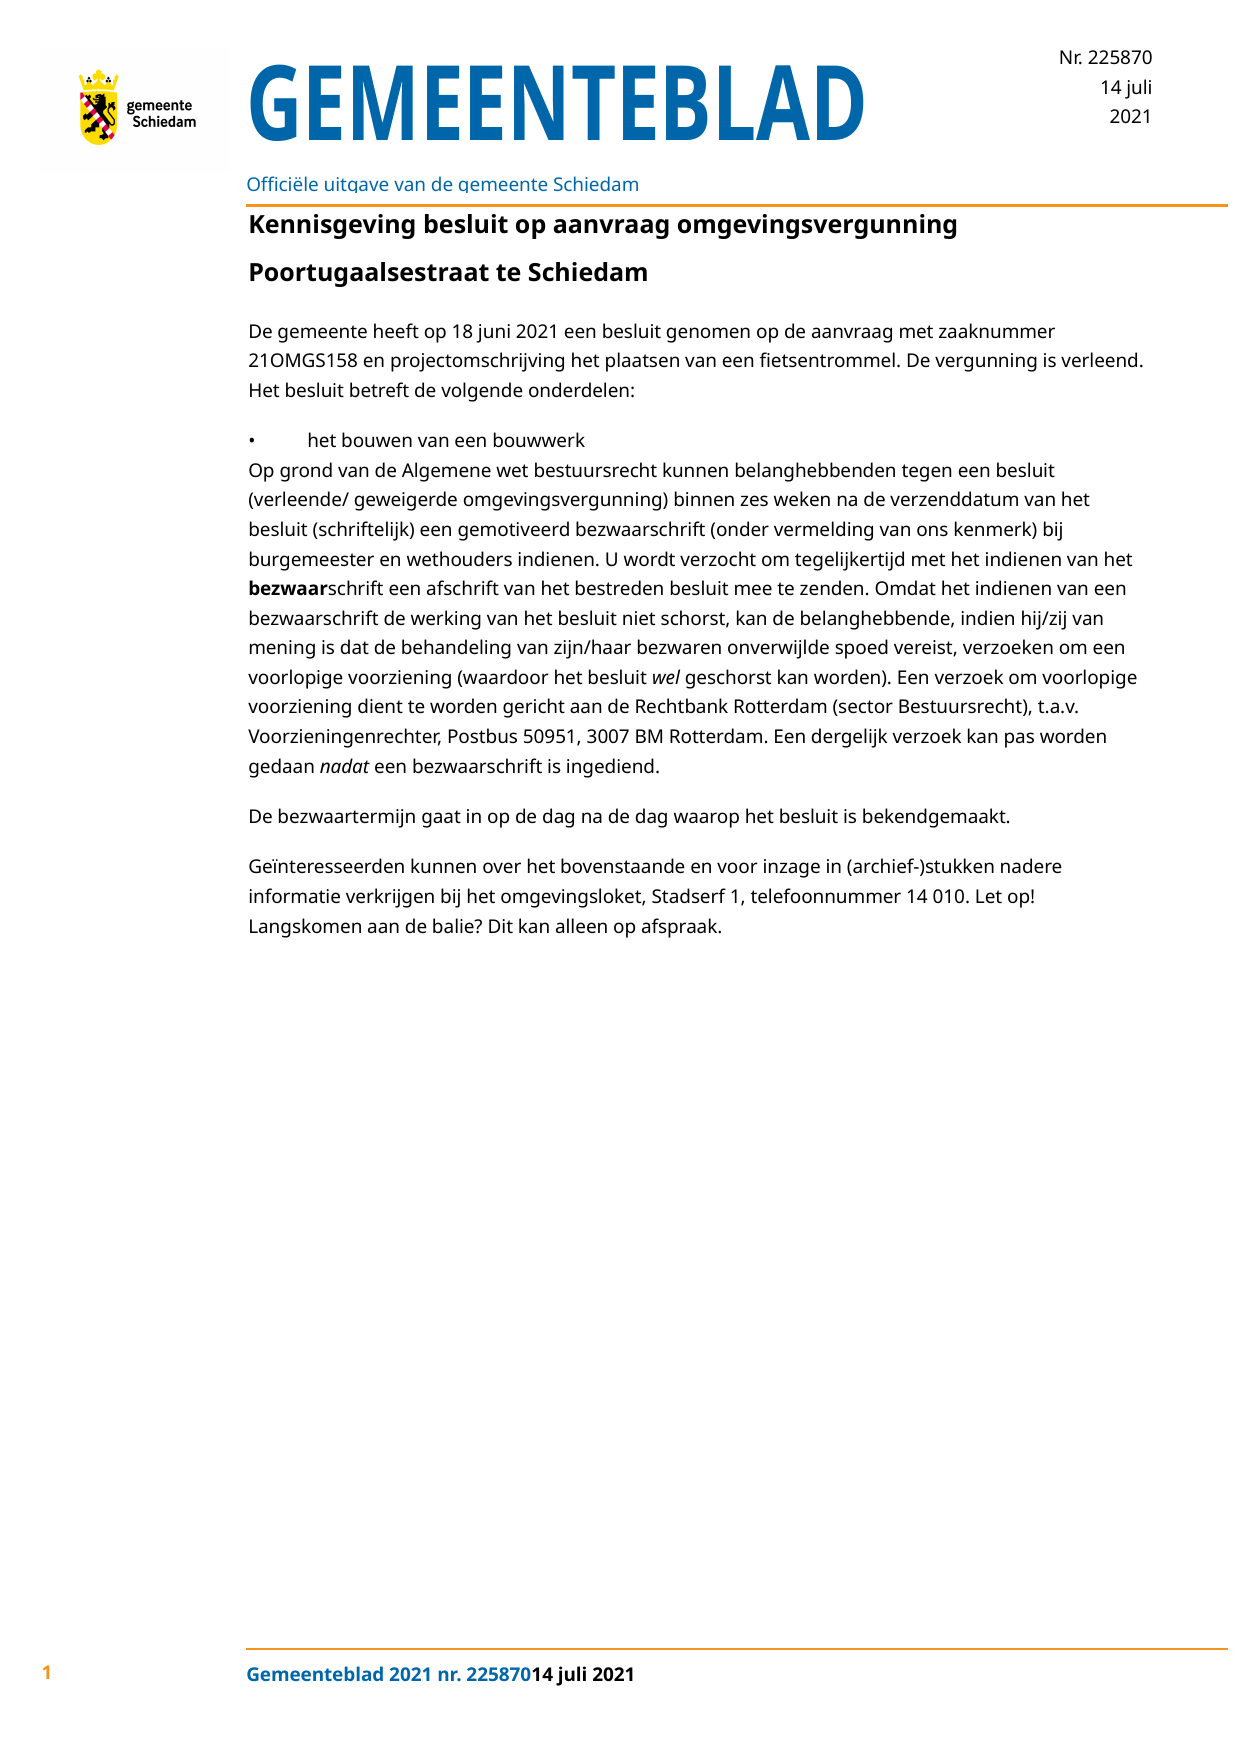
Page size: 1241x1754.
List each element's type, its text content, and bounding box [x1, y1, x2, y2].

text Op grond van de Algemene wet bestuursrecht kunnen belanghebbenden tegen een besluit (verleende/ geweigerde omgevingsvergunning) binnen zes weken na de verzenddatum van het besluit (schriftelijk) een gemotiveerd bezwaarschrift (onder vermelding van ons kenmerk) bij burgemeester en wethouders indienen. U wordt verzocht om tegelijkertijd met het indienen van het bezwaarschrift een afschrift van het bestreden besluit mee te zenden. Omdat het indienen van een bezwaarschrift de werking van het besluit niet schorst, kan de belanghebbende, indien hij/zij van mening is dat de behandeling van zijn/haar bezwaren onverwijlde spoed vereist, verzoeken om een voorlopige voorziening (waardoor het besluit wel geschorst kan worden). Een verzoek om voorlopige voorziening dient te worden gericht aan de Rechtbank Rotterdam (sector Bestuursrecht), t.a.v. Voorzieningenrechter, Postbus 50951, 3007 BM Rotterdam. Een dergelijk verzoek kan pas worden gedaan nadat een bezwaarschrift is ingediend. [248, 457, 1152, 779]
picture [41, 47, 231, 172]
list het bouwen van een bouwwerk [248, 427, 1152, 453]
text Geïnteresseerden kunnen over het bovenstaande en voor inzage in (archief-)stukken nadere informatie verkrijgen bij het omgevingsloket, Stadserf 1, telefoonnummer 14 010. Let op! Langskomen aan de balie? Dit kan alleen op afspraak. [248, 854, 1152, 939]
text Kennisgeving besluit op aanvraag omgevingsvergunning Poortugaalsestraat te Schiedam [248, 207, 1152, 288]
text De gemeente heeft op 18 juni 2021 een besluit genomen op de aanvraag met zaaknummer 21OMGS158 en projectomschrijving het plaatsen van een fietsentrommel. De vergunning is verleend. Het besluit betreft de volgende onderdelen: [248, 318, 1152, 403]
text De bezwaartermijn gaat in op de dag na de dag waarop het besluit is bekendgemaakt. [248, 803, 1152, 829]
